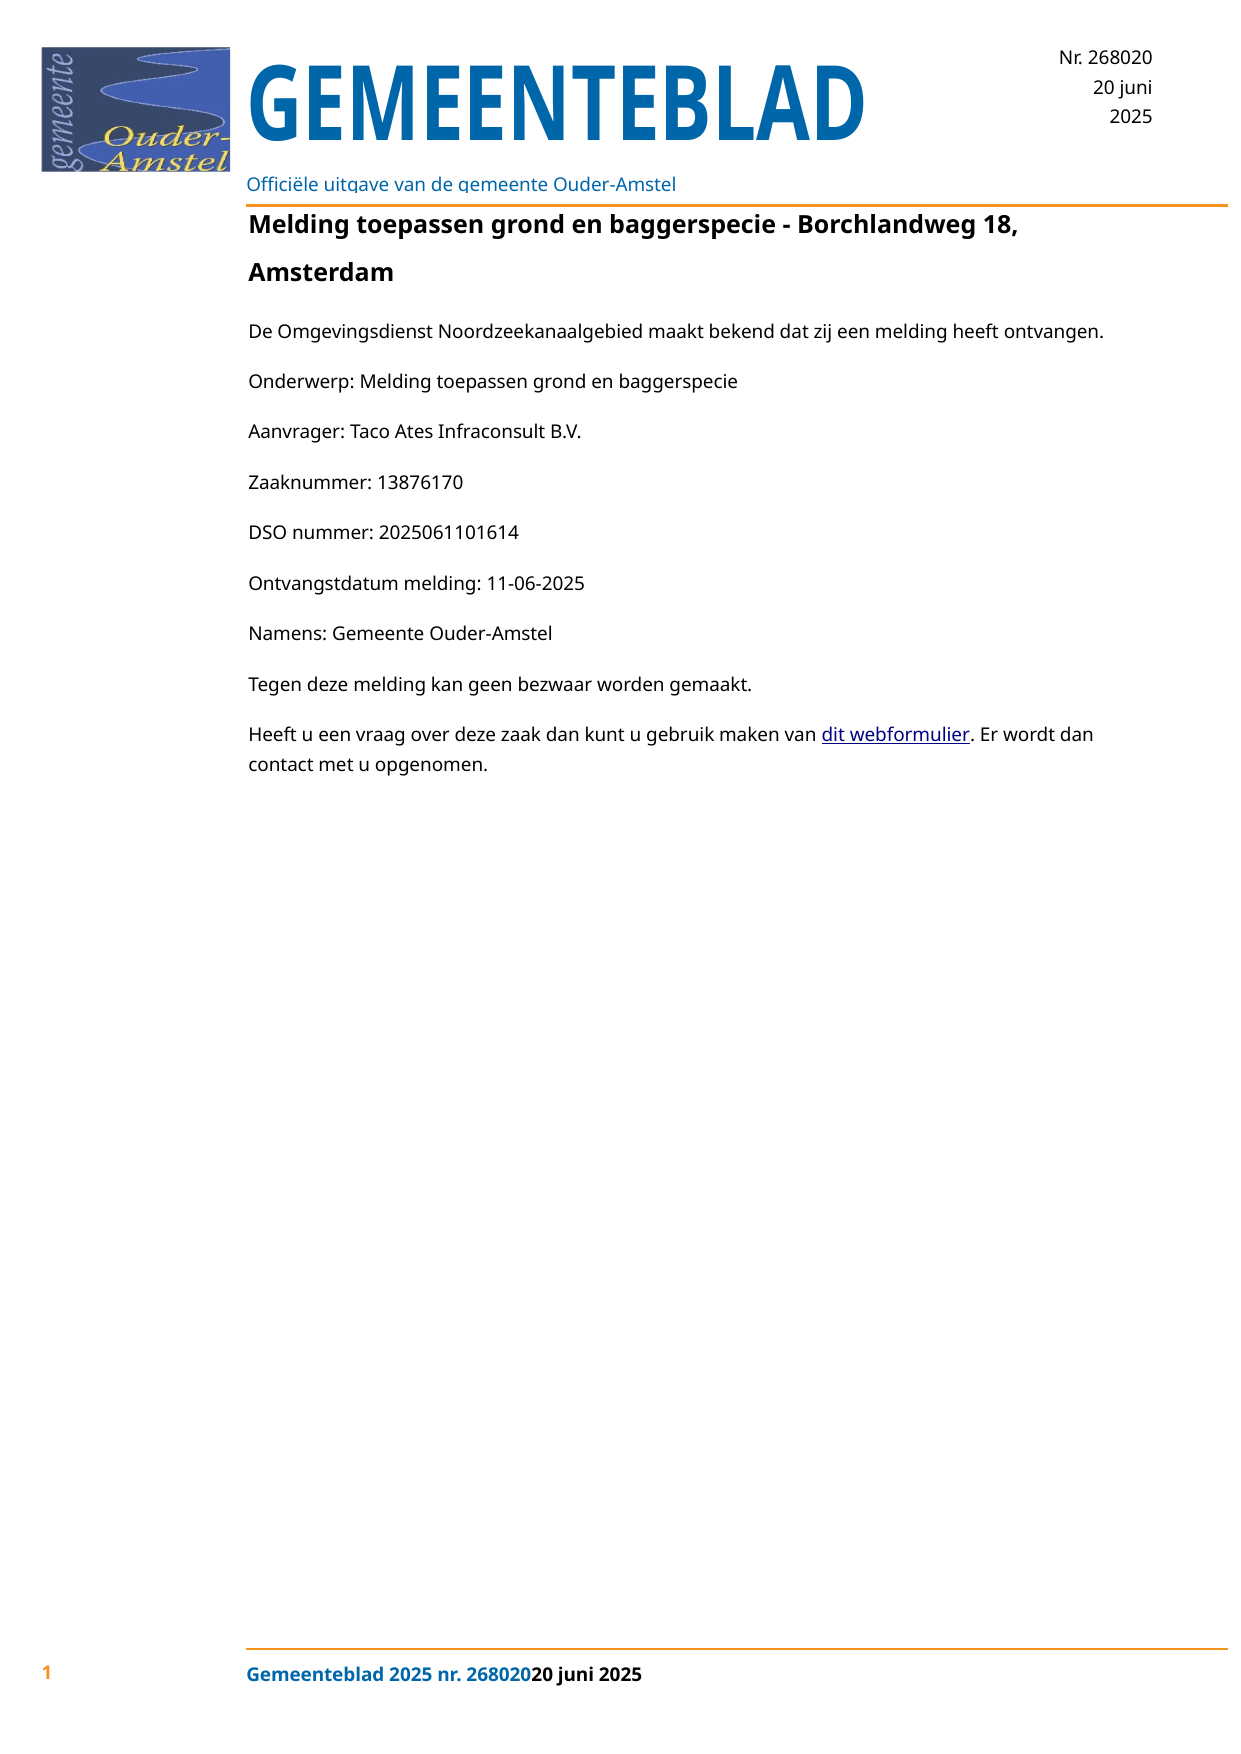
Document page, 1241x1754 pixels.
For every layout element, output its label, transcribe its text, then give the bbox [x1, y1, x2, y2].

text DSO nummer: 2025061101614 [248, 519, 1152, 545]
picture [41, 47, 231, 172]
text De Omgevingsdienst Noordzeekanaalgebied maakt bekend dat zij een melding heeft ontvangen. [248, 318, 1152, 344]
text Heeft u een vraag over deze zaak dan kunt u gebruik maken van dit webformulier. Er wordt dan contact met u opgenomen. [248, 721, 1152, 777]
text Aanvrager: Taco Ates Infraconsult B.V. [248, 419, 1152, 444]
text Melding toepassen grond en baggerspecie - Borchlandweg 18, Amsterdam [248, 207, 1152, 288]
text Zaaknummer: 13876170 [248, 469, 1152, 495]
text Onderwerp: Melding toepassen grond en baggerspecie [248, 368, 1152, 394]
text Namens: Gemeente Ouder-Amstel [248, 620, 1152, 646]
text Tegen deze melding kan geen bezwaar worden gemaakt. [248, 671, 1152, 697]
text Ontvangstdatum melding: 11-06-2025 [248, 570, 1152, 596]
